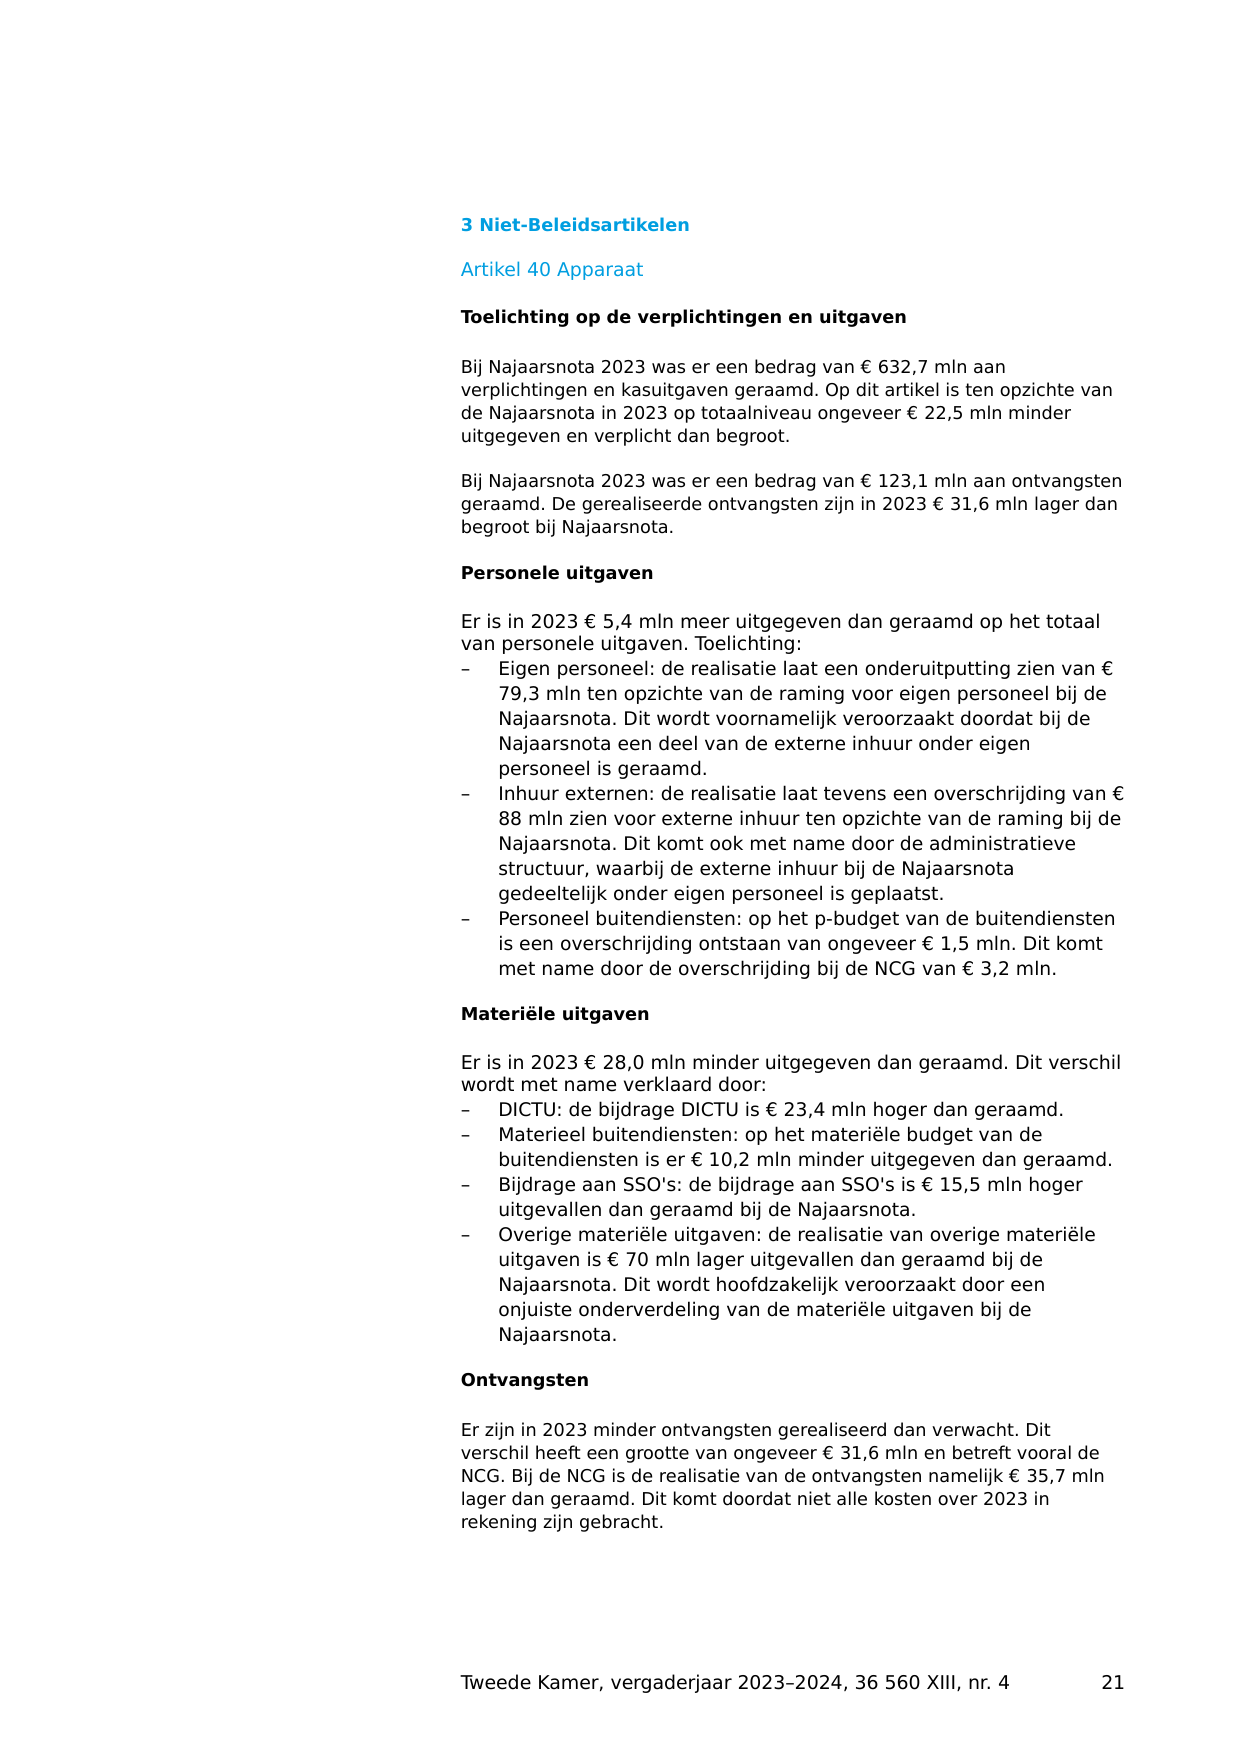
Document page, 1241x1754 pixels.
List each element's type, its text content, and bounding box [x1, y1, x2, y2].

list Personeel buitendiensten: op het p-budget van de buitendiensten is een overschrijding ontstaan van ongeveer € 1,5 mln. Dit komt met name door de overschrijding bij de NCG van € 3,2 mln. [461, 905, 1125, 980]
list DICTU: de bijdrage DICTU is € 23,4 mln hoger dan geraamd. [461, 1096, 1125, 1121]
text Materiële uitgaven [461, 1002, 1125, 1025]
text Bij Najaarsnota 2023 was er een bedrag van € 632,7 mln aan verplichtingen en kasuitgaven geraamd. Op dit artikel is ten opzichte van de Najaarsnota in 2023 op totaalniveau ongeveer € 22,5 mln minder uitgegeven en verplicht dan begroot. [461, 355, 1125, 447]
list Eigen personeel: de realisatie laat een onderuitputting zien van € 79,3 mln ten opzichte van de raming voor eigen personeel bij de Najaarsnota. Dit wordt voornamelijk veroorzaakt doordat bij de Najaarsnota een deel van de externe inhuur onder eigen personeel is geraamd. [461, 655, 1125, 780]
text Bij Najaarsnota 2023 was er een bedrag van € 123,1 mln aan ontvangsten geraamd. De gerealiseerde ontvangsten zijn in 2023 € 31,6 mln lager dan begroot bij Najaarsnota. [461, 469, 1125, 538]
text Toelichting op de verplichtingen en uitgaven [461, 305, 1125, 328]
text Er is in 2023 € 5,4 mln meer uitgegeven dan geraamd op het totaal van personele uitgaven. Toelichting: [461, 611, 1125, 655]
list Inhuur externen: de realisatie laat tevens een overschrijding van € 88 mln zien voor externe inhuur ten opzichte van de raming bij de Najaarsnota. Dit komt ook met name door de administratieve structuur, waarbij de externe inhuur bij de Najaarsnota gedeeltelijk onder eigen personeel is geplaatst. [461, 780, 1125, 905]
text Personele uitgaven [461, 561, 1125, 584]
list Bijdrage aan SSO's: de bijdrage aan SSO's is € 15,5 mln hoger uitgevallen dan geraamd bij de Najaarsnota. [461, 1171, 1125, 1221]
title Artikel 40 Apparaat [461, 259, 1125, 281]
text Ontvangsten [461, 1368, 1125, 1391]
text Er is in 2023 € 28,0 mln minder uitgegeven dan geraamd. Dit verschil wordt met name verklaard door: [461, 1052, 1125, 1096]
title 3 Niet-Beleidsartikelen [461, 213, 1125, 236]
list Overige materiële uitgaven: de realisatie van overige materiële uitgaven is € 70 mln lager uitgevallen dan geraamd bij de Najaarsnota. Dit wordt hoofdzakelijk veroorzaakt door een onjuiste onderverdeling van de materiële uitgaven bij de Najaarsnota. [461, 1221, 1125, 1346]
text Er zijn in 2023 minder ontvangsten gerealiseerd dan verwacht. Dit verschil heeft een grootte van ongeveer € 31,6 mln en betreft vooral de NCG. Bij de NCG is de realisatie van de ontvangsten namelijk € 35,7 mln lager dan geraamd. Dit komt doordat niet alle kosten over 2023 in rekening zijn gebracht. [461, 1418, 1125, 1533]
list Materieel buitendiensten: op het materiële budget van de buitendiensten is er € 10,2 mln minder uitgegeven dan geraamd. [461, 1121, 1125, 1171]
